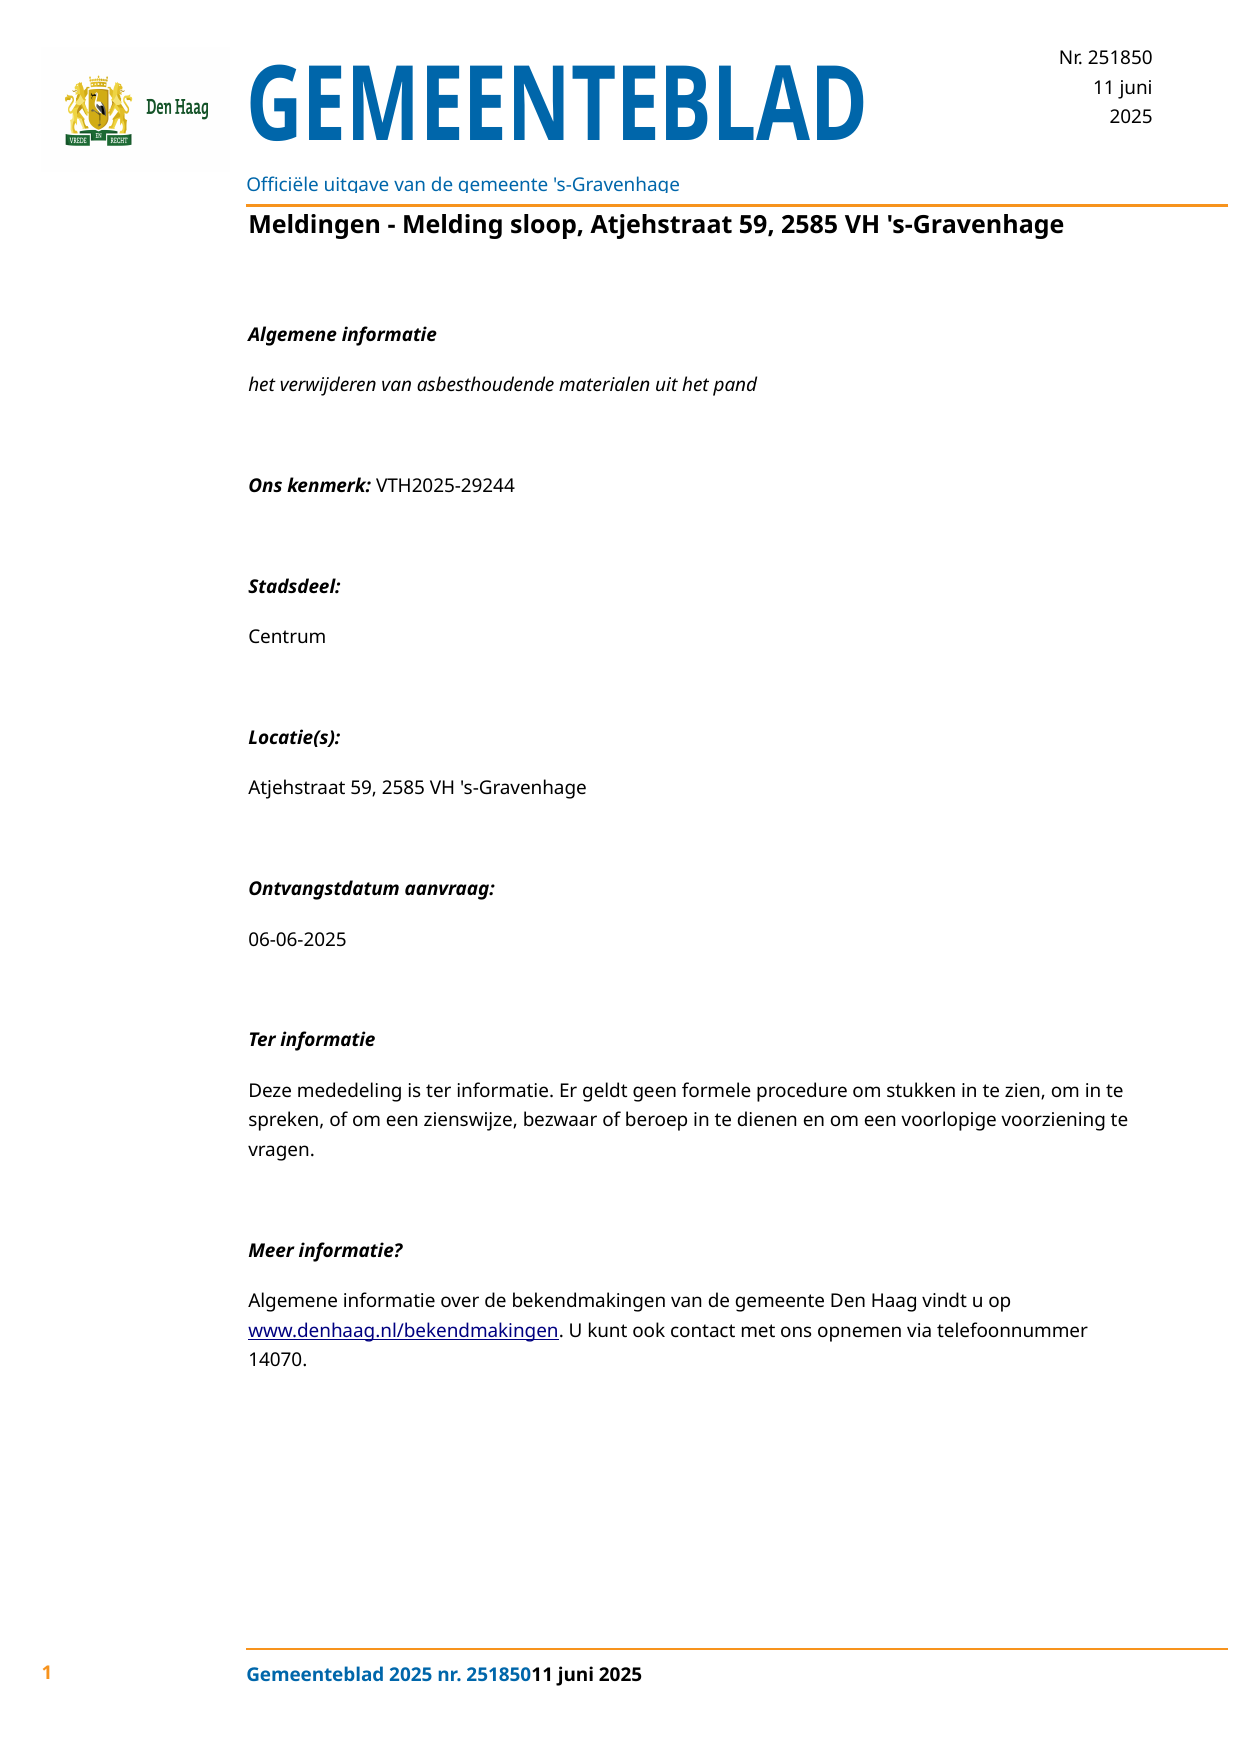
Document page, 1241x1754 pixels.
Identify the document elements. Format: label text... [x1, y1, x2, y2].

text Meldingen - Melding sloop, Atjehstraat 59, 2585 VH 's-Gravenhage [248, 207, 1152, 241]
text Atjehstraat 59, 2585 VH 's-Gravenhage [248, 774, 1152, 800]
text Stadsdeel: [248, 573, 1152, 598]
text Ons kenmerk: VTH2025-29244 [248, 472, 1152, 498]
text Ter informatie [248, 1027, 1152, 1052]
text Algemene informatie over de bekendmakingen van de gemeente Den Haag vindt u op www.denhaag.nl/bekendmakingen. U kunt ook contact met ons opnemen via telefoonnummer 14070. [248, 1287, 1152, 1372]
text het verwijderen van asbesthoudende materialen uit het pand [248, 371, 1152, 397]
text Centrum [248, 623, 1152, 649]
text Algemene informatie [248, 321, 1152, 346]
picture [41, 47, 231, 172]
text Ontvangstdatum aanvraag: [248, 875, 1152, 901]
text Locatie(s): [248, 724, 1152, 750]
text 06-06-2025 [248, 926, 1152, 951]
text Deze mededeling is ter informatie. Er geldt geen formele procedure om stukken in te zien, om in te spreken, of om een zienswijze, bezwaar of beroep in te dienen en om een voorlopige voorziening te vragen. [248, 1077, 1152, 1162]
text Meer informatie? [248, 1237, 1152, 1263]
